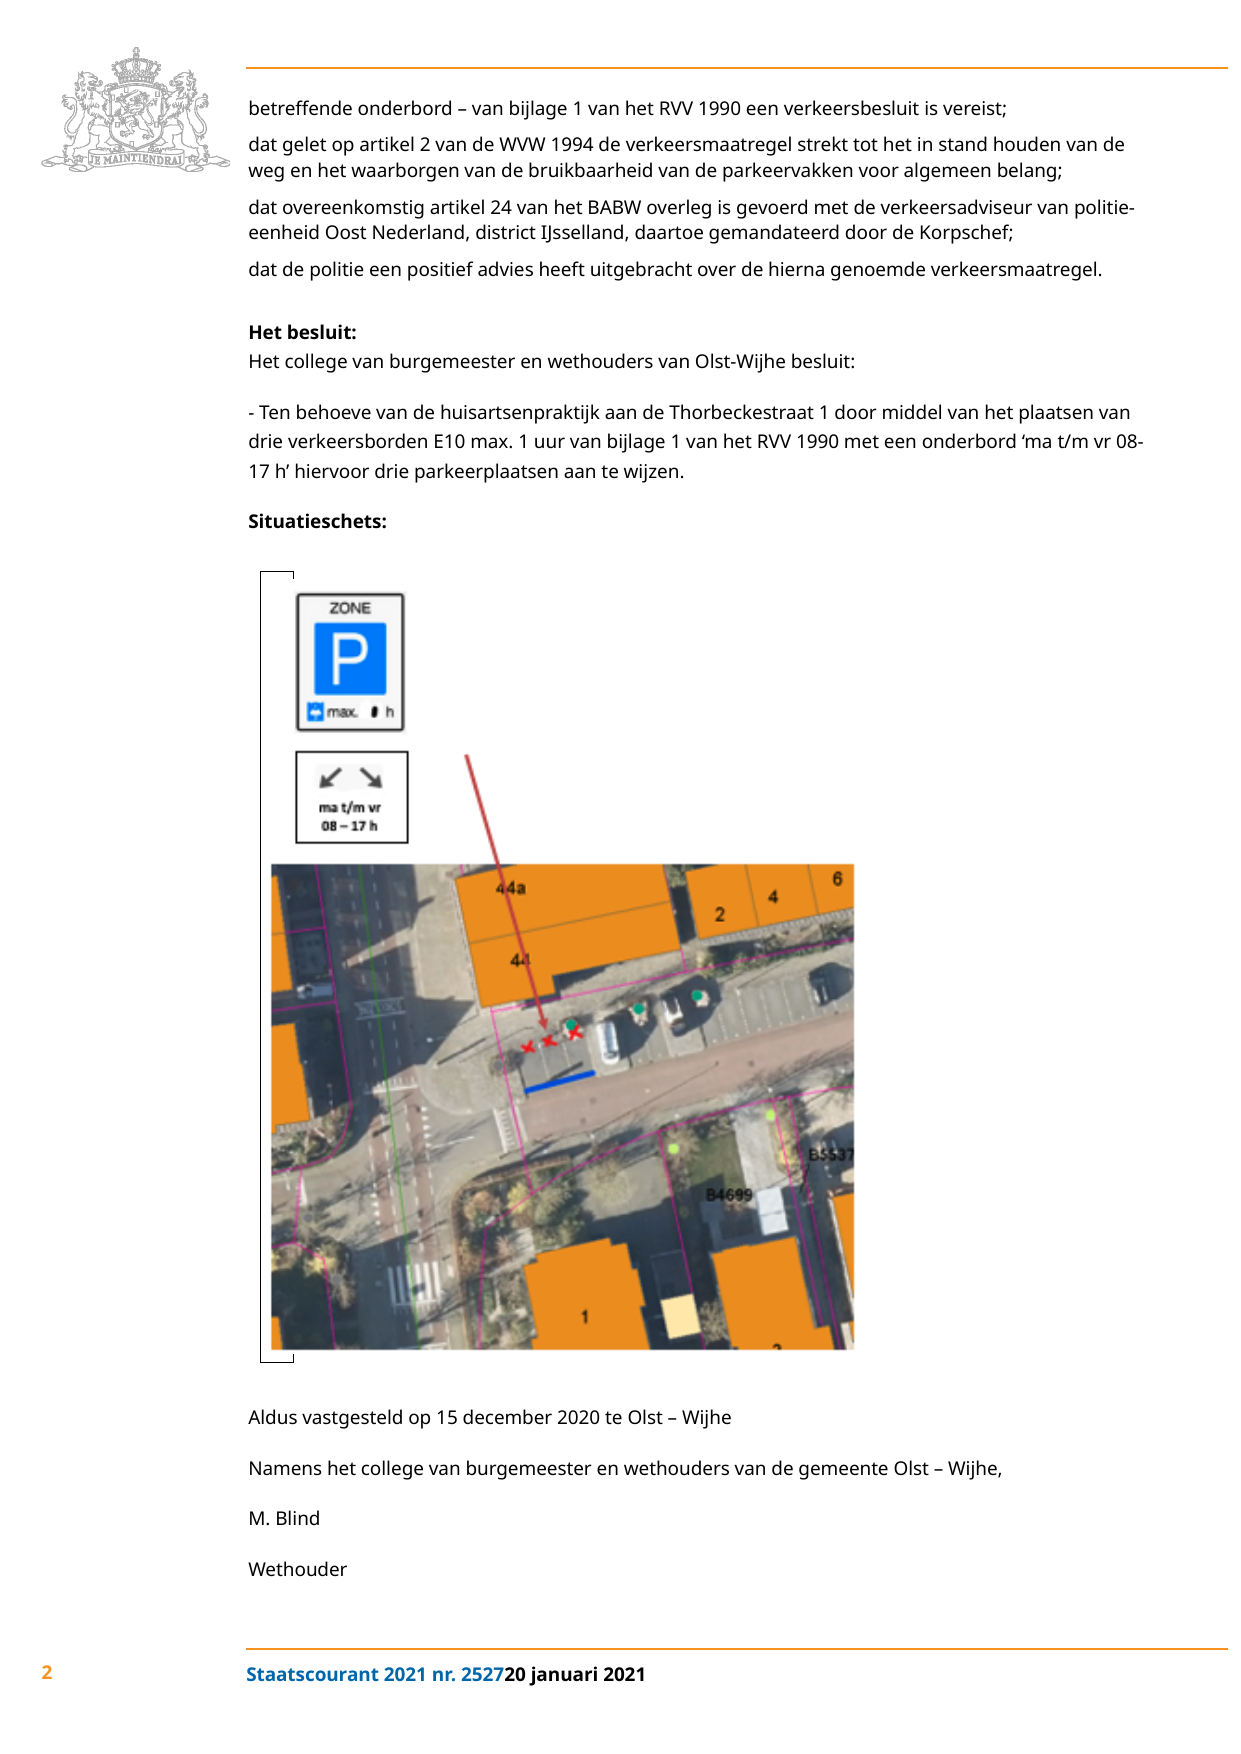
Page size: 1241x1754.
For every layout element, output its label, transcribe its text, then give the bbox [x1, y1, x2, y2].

text M. Blind [248, 1505, 1152, 1531]
text Het college van burgemeester en wethouders van Olst-Wijhe besluit: [248, 348, 1152, 374]
picture [41, 47, 231, 172]
text Aldus vastgesteld op 15 december 2020 te Olst – Wijhe [248, 1404, 1152, 1430]
text dat de politie een positief advies heeft uitgebracht over de hierna genoemde verkeersmaatregel. [248, 256, 1152, 282]
picture [268, 579, 860, 1354]
text Situatieschets: [248, 508, 1152, 534]
text dat gelet op artikel 2 van de WVW 1994 de verkeersmaatregel strekt tot het in stand houden van de weg en het waarborgen van de bruikbaarheid van de parkeervakken voor algemeen belang; [248, 131, 1152, 183]
text Namens het college van burgemeester en wethouders van de gemeente Olst – Wijhe, [248, 1455, 1152, 1481]
text betreffende onderbord – van bijlage 1 van het RVV 1990 een verkeersbesluit is vereist; [248, 95, 1152, 121]
text Wethouder [248, 1556, 1152, 1582]
text dat overeenkomstig artikel 24 van het BABW overleg is gevoerd met de verkeersadviseur van politie-eenheid Oost Nederland, district IJsselland, daartoe gemandateerd door de Korpschef; [248, 194, 1152, 245]
text Het besluit: [248, 319, 1152, 345]
text - Ten behoeve van de huisartsenpraktijk aan de Thorbeckestraat 1 door middel van het plaatsen van drie verkeersborden E10 max. 1 uur van bijlage 1 van het RVV 1990 met een onderbord ‘ma t/m vr 08- 17 h’ hiervoor drie parkeerplaatsen aan te wijzen. [248, 399, 1152, 484]
